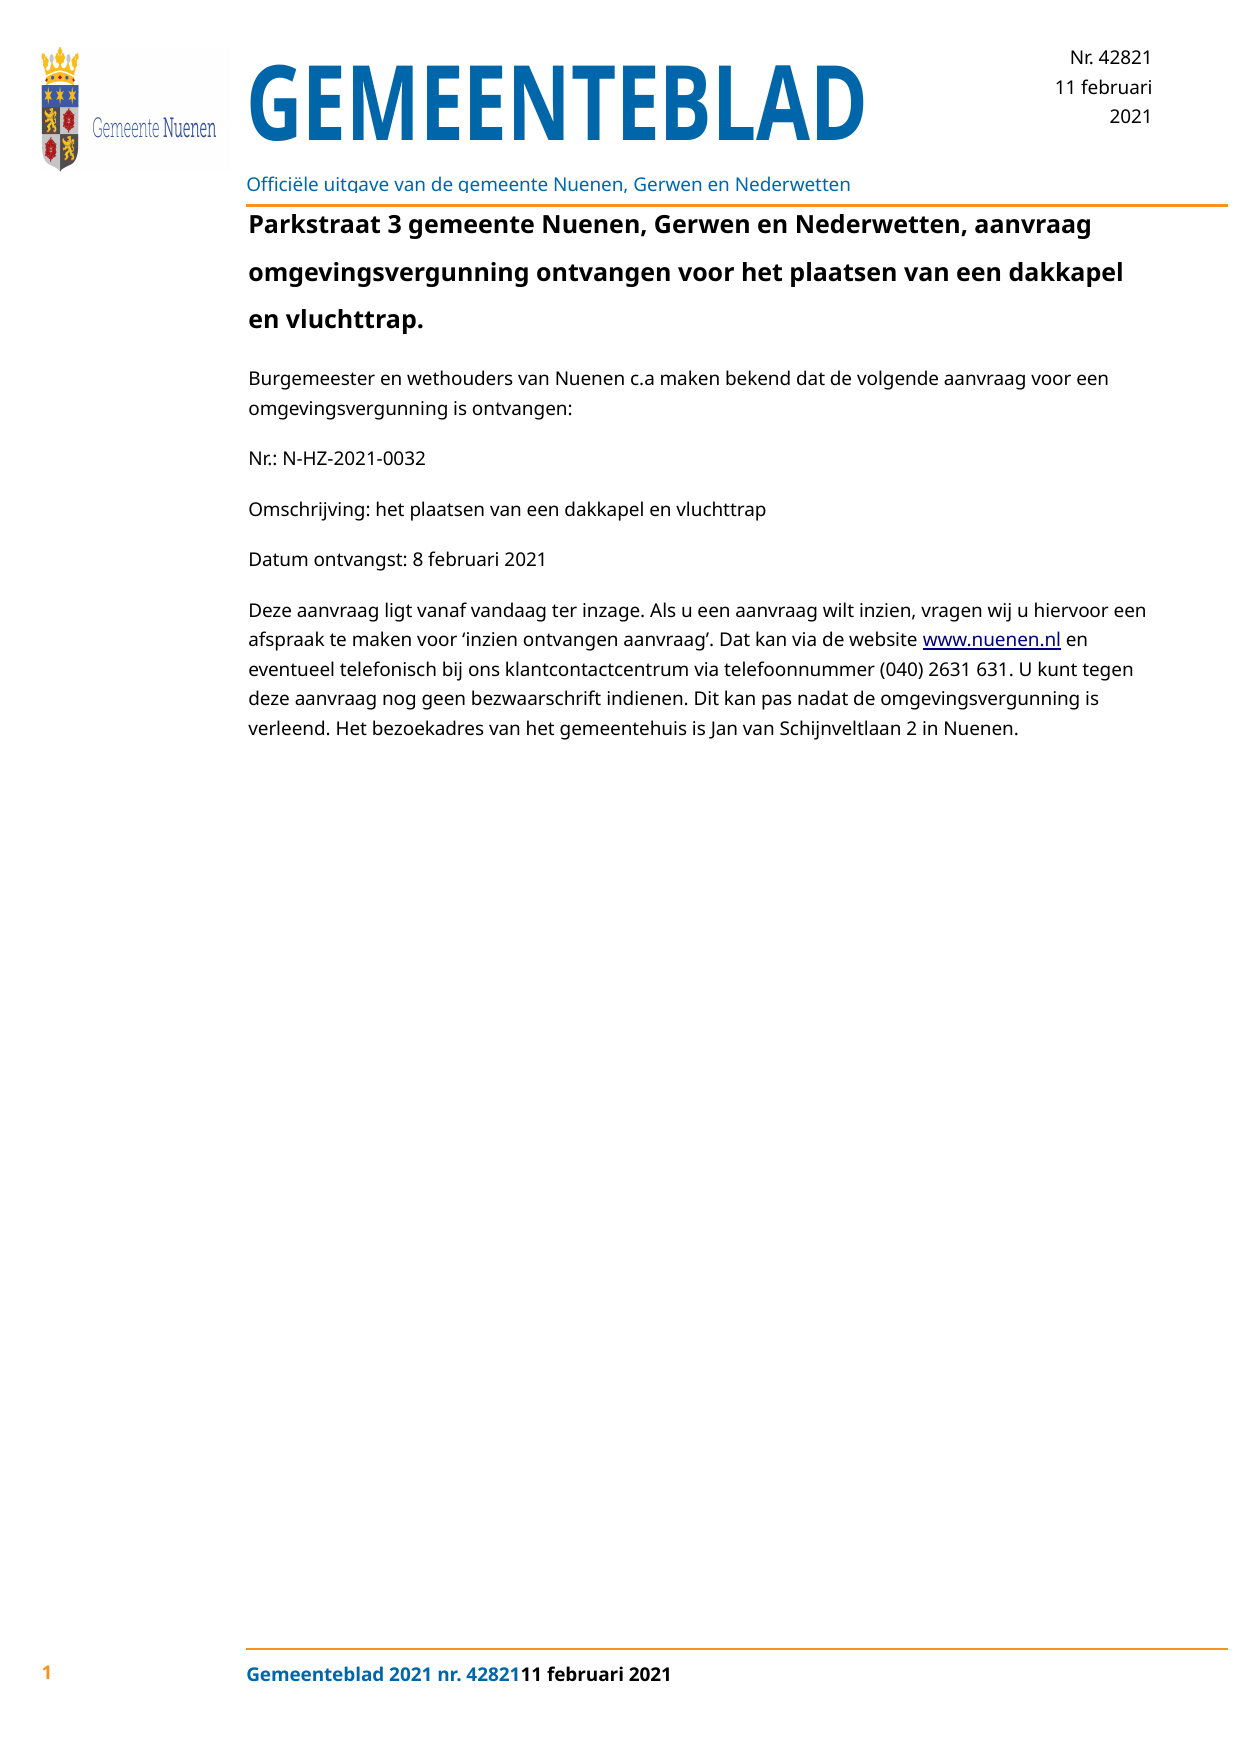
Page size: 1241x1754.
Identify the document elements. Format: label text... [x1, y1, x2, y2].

text Nr.: N-HZ-2021-0032 [248, 446, 1152, 471]
picture [41, 47, 231, 172]
text Datum ontvangst: 8 februari 2021 [248, 546, 1152, 572]
text Parkstraat 3 gemeente Nuenen, Gerwen en Nederwetten, aanvraag omgevingsvergunning ontvangen voor het plaatsen van een dakkapel en vluchttrap. [248, 207, 1152, 336]
text Burgemeester en wethouders van Nuenen c.a maken bekend dat de volgende aanvraag voor een omgevingsvergunning is ontvangen: [248, 366, 1152, 421]
text Omschrijving: het plaatsen van een dakkapel en vluchttrap [248, 496, 1152, 522]
text Deze aanvraag ligt vanaf vandaag ter inzage. Als u een aanvraag wilt inzien, vragen wij u hiervoor een afspraak te maken voor ‘inzien ontvangen aanvraag’. Dat kan via de website www.nuenen.nl en eventueel telefonisch bij ons klantcontactcentrum via telefoonnummer (040) 2631 631. U kunt tegen deze aanvraag nog geen bezwaarschrift indienen. Dit kan pas nadat de omgevingsvergunning is verleend. Het bezoekadres van het gemeentehuis is Jan van Schijnveltlaan 2 in Nuenen. [248, 597, 1152, 741]
